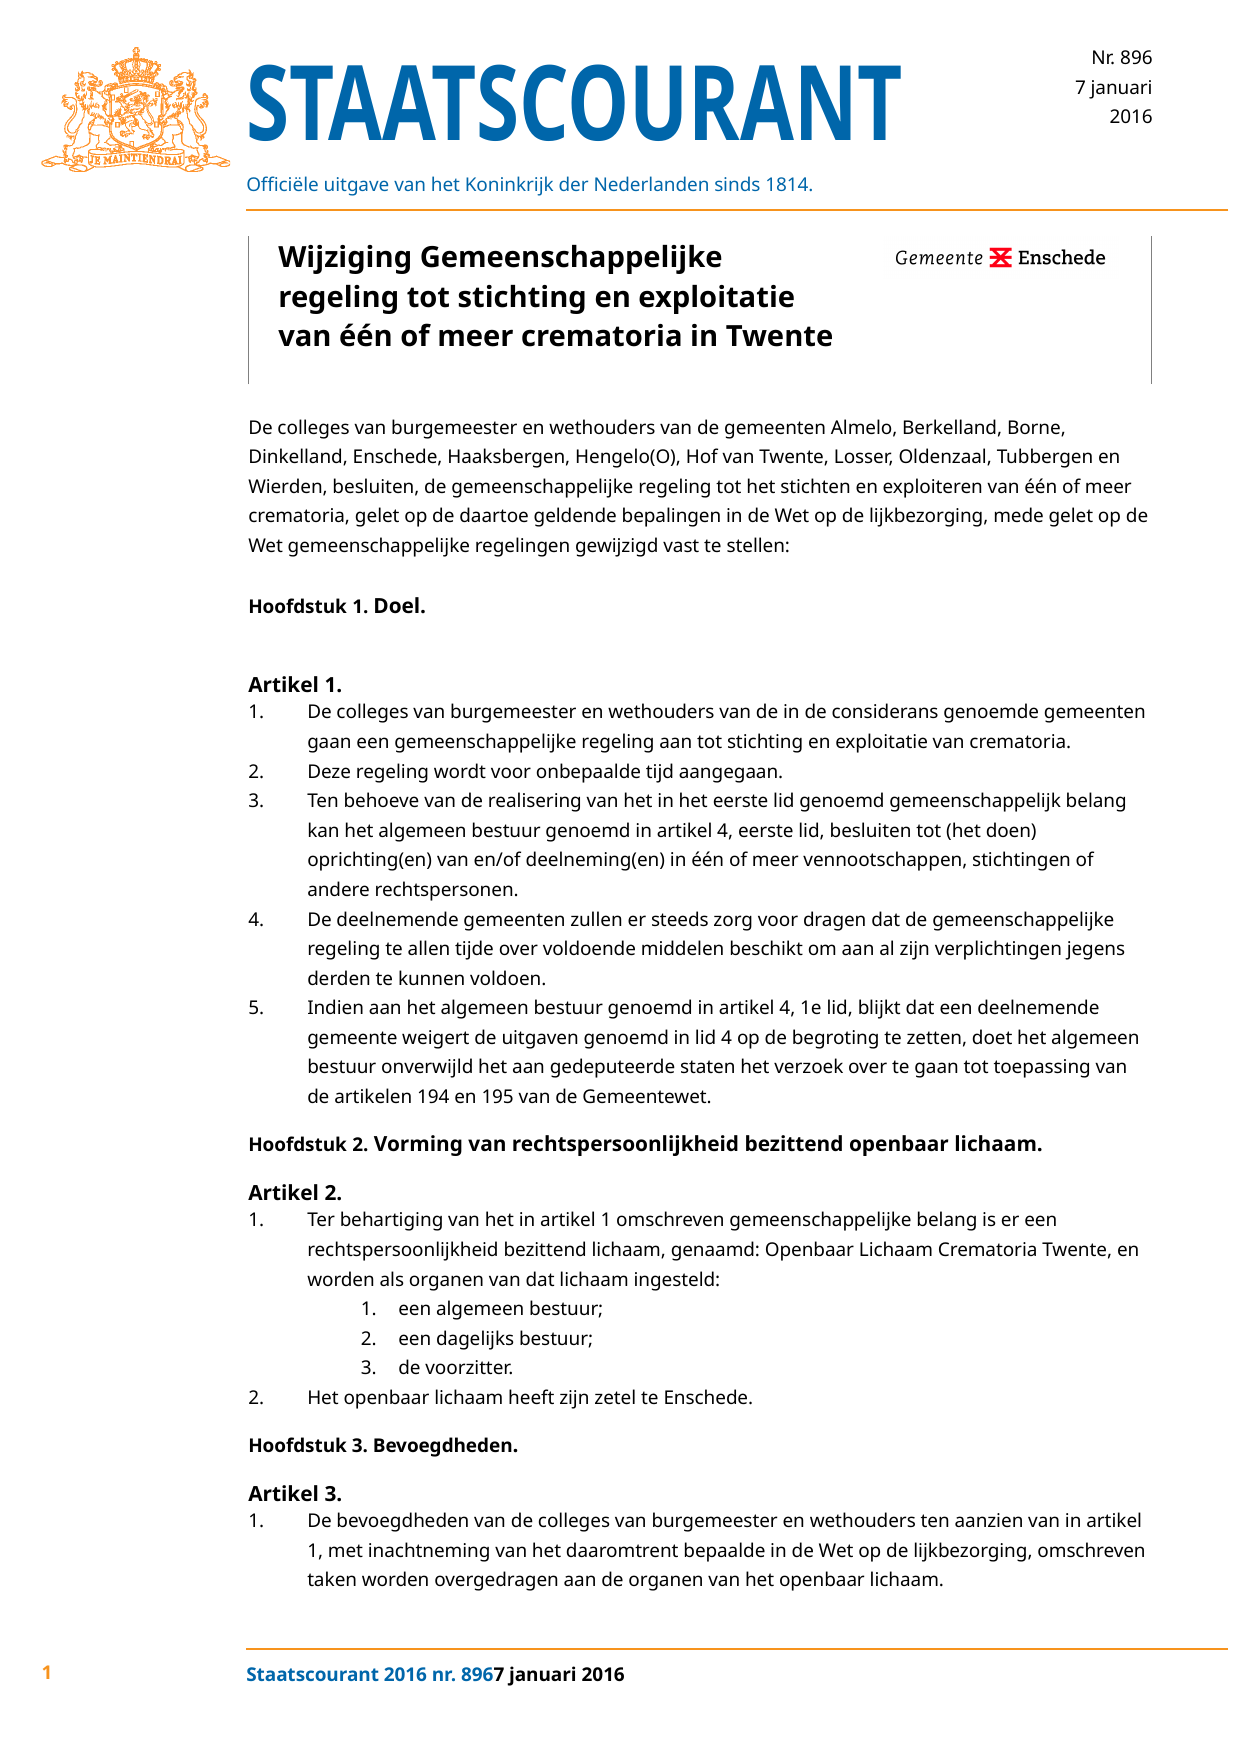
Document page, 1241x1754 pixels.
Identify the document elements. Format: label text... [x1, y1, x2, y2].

list een algemeen bestuur; [361, 1295, 1152, 1321]
list Deze regeling wordt voor onbepaalde tijd aangegaan. [248, 758, 1152, 784]
text De colleges van burgemeester en wethouders van de gemeenten Almelo, Berkelland, Borne, Dinkelland, Enschede, Haaksbergen, Hengelo(O), Hof van Twente, Losser, Oldenzaal, Tubbergen en Wierden, besluiten, de gemeenschappelijke regeling tot het stichten en exploiteren van één of meer crematoria, gelet op de daartoe geldende bepalingen in de Wet op de lijkbezorging, mede gelet op de Wet gemeenschappelijke regelingen gewijzigd vast te stellen: [248, 414, 1152, 558]
picture [882, 236, 1119, 279]
text Artikel 3. [248, 1479, 1152, 1507]
table_header Wijziging Gemeenschappelijke regeling tot stichting en exploitatie van één of meer crematoria in Twente [249, 236, 850, 384]
table_header [850, 236, 1151, 384]
list Ter behartiging van het in artikel 1 omschreven gemeenschappelijke belang is er een rechtspersoonlijkheid bezittend lichaam, genaamd: Openbaar Lichaam Crematoria Twente, en worden als organen van dat lichaam ingesteld: [248, 1207, 1152, 1292]
list de voorzitter. [361, 1354, 1152, 1380]
list De bevoegdheden van de colleges van burgemeester en wethouders ten aanzien van in artikel 1, met inachtneming van het daaromtrent bepaalde in de Wet op de lijkbezorging, omschreven taken worden overgedragen aan de organen van het openbaar lichaam. [248, 1507, 1152, 1592]
list Het openbaar lichaam heeft zijn zetel te Enschede. [248, 1384, 1152, 1410]
text Hoofdstuk 3. Bevoegdheden. [248, 1430, 1152, 1458]
list Indien aan het algemeen bestuur genoemd in artikel 4, 1e lid, blijkt dat een deelnemende gemeente weigert de uitgaven genoemd in lid 4 op de begroting te zetten, doet het algemeen bestuur onverwijld het aan gedeputeerde staten het verzoek over te gaan tot toepassing van de artikelen 194 en 195 van de Gemeentewet. [248, 994, 1152, 1109]
list Ten behoeve van de realisering van het in het eerste lid genoemd gemeenschappelijk belang kan het algemeen bestuur genoemd in artikel 4, eerste lid, besluiten tot (het doen) oprichting(en) van en/of deelneming(en) in één of meer vennootschappen, stichtingen of andere rechtspersonen. [248, 787, 1152, 902]
text Hoofdstuk 1. Doel. [248, 591, 1152, 620]
text Artikel 1. [248, 670, 1152, 699]
list een dagelijks bestuur; [361, 1325, 1152, 1351]
list De deelnemende gemeenten zullen er steeds zorg voor dragen dat de gemeenschappelijke regeling te allen tijde over voldoende middelen beschikt om aan al zijn verplichtingen jegens derden te kunnen voldoen. [248, 906, 1152, 991]
picture [41, 47, 231, 172]
text Artikel 2. [248, 1178, 1152, 1207]
list De colleges van burgemeester en wethouders van de in de considerans genoemde gemeenten gaan een gemeenschappelijke regeling aan tot stichting en exploitatie van crematoria. [248, 699, 1152, 754]
text Hoofdstuk 2. Vorming van rechtspersoonlijkheid bezittend openbaar lichaam. [248, 1129, 1152, 1157]
